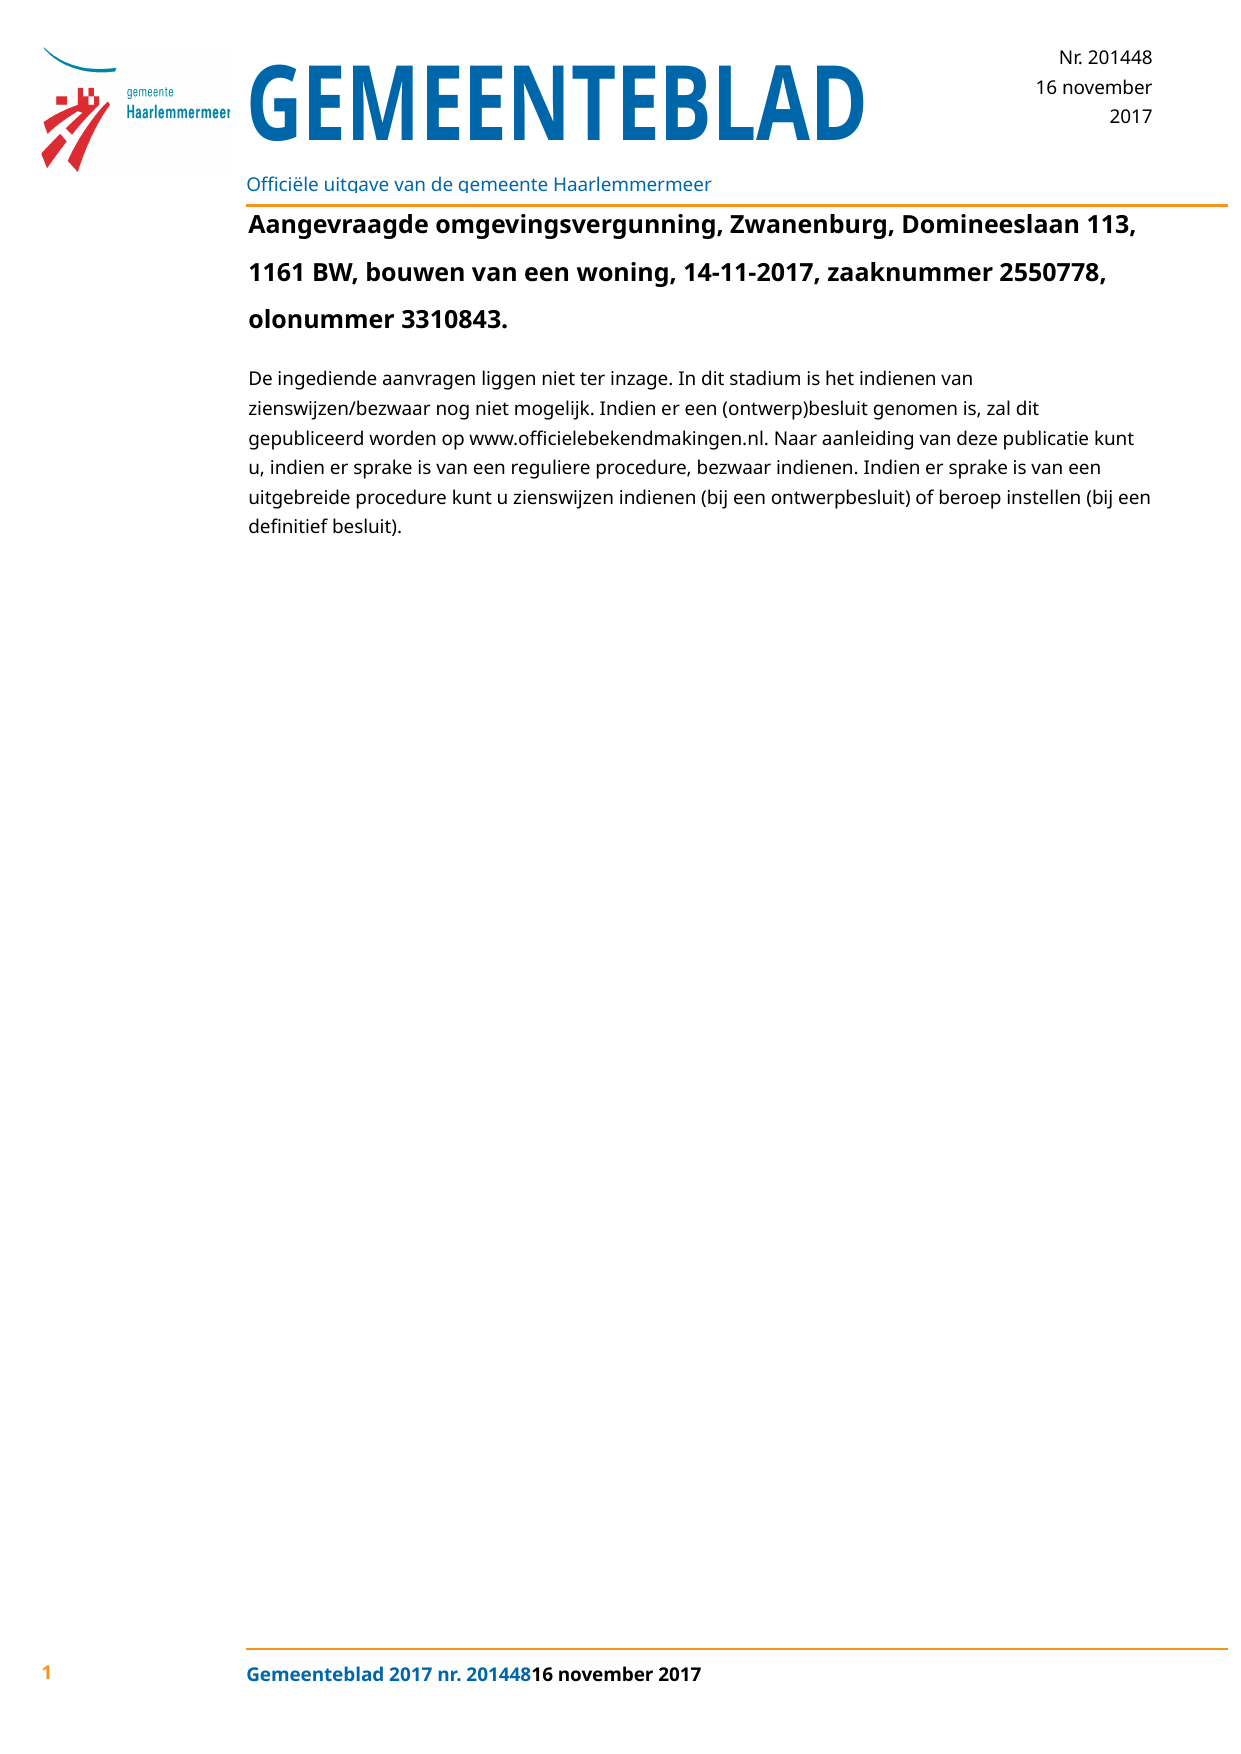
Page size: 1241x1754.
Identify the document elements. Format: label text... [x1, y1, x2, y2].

text Aangevraagde omgevingsvergunning, Zwanenburg, Domineeslaan 113, 1161 BW, bouwen van een woning, 14-11-2017, zaaknummer 2550778, olonummer 3310843. [248, 207, 1152, 336]
picture [41, 47, 231, 172]
text De ingediende aanvragen liggen niet ter inzage. In dit stadium is het indienen van zienswijzen/bezwaar nog niet mogelijk. Indien er een (ontwerp)besluit genomen is, zal dit gepubliceerd worden op www.officielebekendmakingen.nl. Naar aanleiding van deze publicatie kunt u, indien er sprake is van een reguliere procedure, bezwaar indienen. Indien er sprake is van een uitgebreide procedure kunt u zienswijzen indienen (bij een ontwerpbesluit) of beroep instellen (bij een definitief besluit). [248, 366, 1152, 539]
